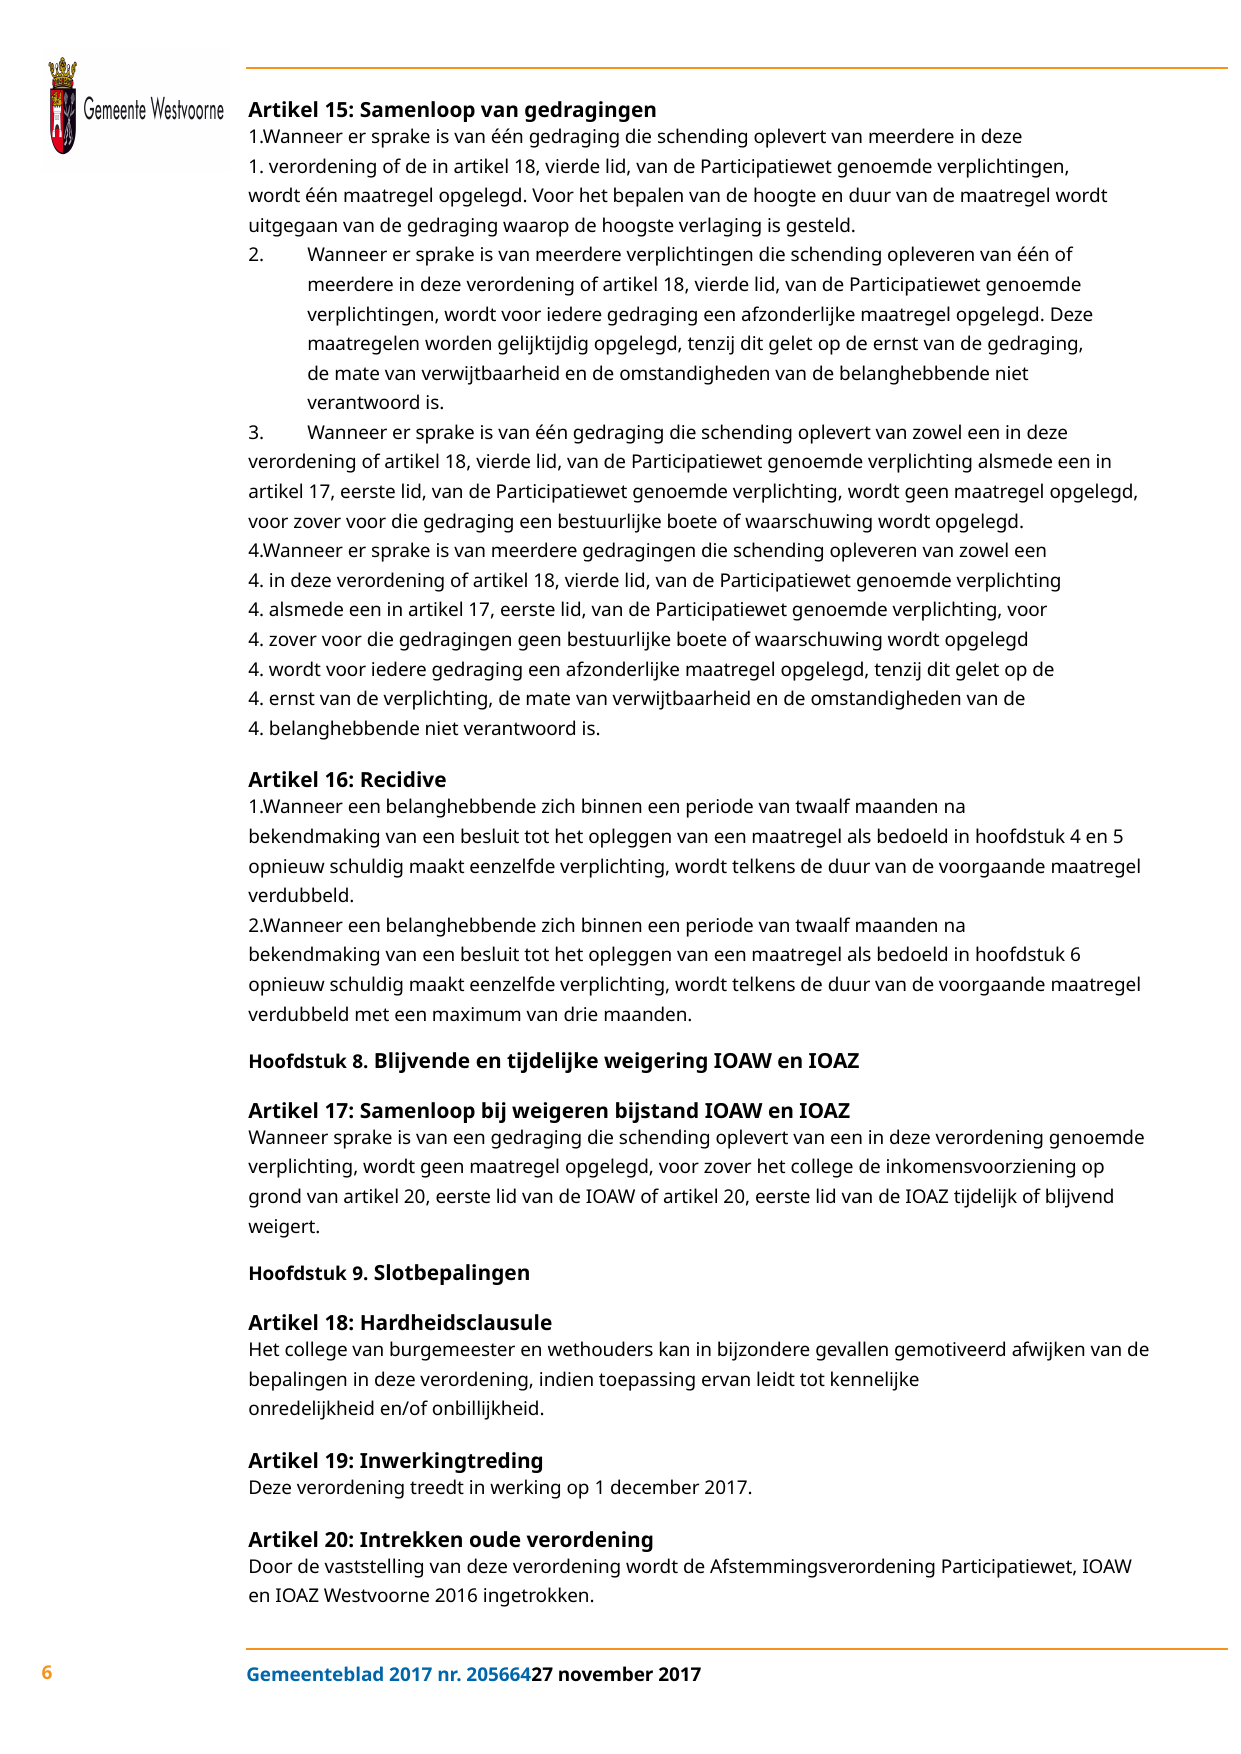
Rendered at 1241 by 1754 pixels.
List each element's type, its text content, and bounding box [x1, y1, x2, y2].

text 4. in deze verordening of artikel 18, vierde lid, van de Participatiewet genoemde verplichting [248, 567, 1152, 593]
text bekendmaking van een besluit tot het opleggen van een maatregel als bedoeld in hoofdstuk 6 opnieuw schuldig maakt eenzelfde verplichting, wordt telkens de duur van de voorgaande maatregel verdubbeld met een maximum van drie maanden. [248, 942, 1152, 1027]
text Artikel 17: Samenloop bij weigeren bijstand IOAW en IOAZ [248, 1096, 1152, 1124]
text onredelijkheid en/of onbillijkheid. [248, 1395, 1152, 1421]
list Wanneer er sprake is van meerdere verplichtingen die schending opleveren van één of [248, 242, 1152, 267]
list de mate van verwijtbaarheid en de omstandigheden van de belanghebbende niet [248, 360, 1152, 386]
text 2.Wanneer een belanghebbende zich binnen een periode van twaalf maanden na [248, 912, 1152, 938]
text Deze verordening treedt in werking op 1 december 2017. [248, 1474, 1152, 1500]
list verplichtingen, wordt voor iedere gedraging een afzonderlijke maatregel opgelegd. Deze [248, 301, 1152, 326]
text Artikel 18: Hardheidsclausule [248, 1308, 1152, 1336]
text 4.Wanneer er sprake is van meerdere gedragingen die schending opleveren van zowel een [248, 537, 1152, 563]
text wordt één maatregel opgelegd. Voor het bepalen van de hoogte en duur van de maatregel wordt uitgegaan van de gedraging waarop de hoogste verlaging is gesteld. [248, 182, 1152, 238]
text Artikel 15: Samenloop van gedragingen [248, 95, 1152, 123]
text verordening of artikel 18, vierde lid, van de Participatiewet genoemde verplichting alsmede een in artikel 17, eerste lid, van de Participatiewet genoemde verplichting, wordt geen maatregel opgelegd, voor zover voor die gedraging een bestuurlijke boete of waarschuwing wordt opgelegd. [248, 449, 1152, 533]
list Wanneer er sprake is van één gedraging die schending oplevert van zowel een in deze [248, 419, 1152, 445]
text Hoofdstuk 8. Blijvende en tijdelijke weigering IOAW en IOAZ [248, 1046, 1152, 1075]
text 4. alsmede een in artikel 17, eerste lid, van de Participatiewet genoemde verplichting, voor [248, 597, 1152, 622]
text Artikel 16: Recidive [248, 765, 1152, 794]
text bekendmaking van een besluit tot het opleggen van een maatregel als bedoeld in hoofdstuk 4 en 5 opnieuw schuldig maakt eenzelfde verplichting, wordt telkens de duur van de voorgaande maatregel verdubbeld. [248, 823, 1152, 908]
text 1.Wanneer er sprake is van één gedraging die schending oplevert van meerdere in deze [248, 123, 1152, 149]
text Het college van burgemeester en wethouders kan in bijzondere gevallen gemotiveerd afwijken van de bepalingen in deze verordening, indien toepassing ervan leidt tot kennelijke [248, 1336, 1152, 1392]
text Door de vaststelling van deze verordening wordt de Afstemmingsverordening Participatiewet, IOAW en IOAZ Westvoorne 2016 ingetrokken. [248, 1553, 1152, 1608]
text Artikel 19: Inwerkingtreding [248, 1446, 1152, 1474]
picture [41, 47, 231, 172]
text 4. belanghebbende niet verantwoord is. [248, 715, 1152, 741]
list verantwoord is. [248, 389, 1152, 415]
text 1. verordening of de in artikel 18, vierde lid, van de Participatiewet genoemde verplichtingen, [248, 153, 1152, 178]
text 4. wordt voor iedere gedraging een afzonderlijke maatregel opgelegd, tenzij dit gelet op de [248, 656, 1152, 681]
list maatregelen worden gelijktijdig opgelegd, tenzij dit gelet op de ernst van de gedraging, [248, 330, 1152, 356]
text Hoofdstuk 9. Slotbepalingen [248, 1258, 1152, 1287]
text 4. ernst van de verplichting, de mate van verwijtbaarheid en de omstandigheden van de [248, 685, 1152, 711]
list meerdere in deze verordening of artikel 18, vierde lid, van de Participatiewet genoemde [248, 271, 1152, 297]
text 4. zover voor die gedragingen geen bestuurlijke boete of waarschuwing wordt opgelegd [248, 626, 1152, 652]
text Artikel 20: Intrekken oude verordening [248, 1525, 1152, 1553]
text Wanneer sprake is van een gedraging die schending oplevert van een in deze verordening genoemde verplichting, wordt geen maatregel opgelegd, voor zover het college de inkomensvoorziening op grond van artikel 20, eerste lid van de IOAW of artikel 20, eerste lid van de IOAZ tijdelijk of blijvend weigert. [248, 1124, 1152, 1239]
text 1.Wanneer een belanghebbende zich binnen een periode van twaalf maanden na [248, 794, 1152, 819]
